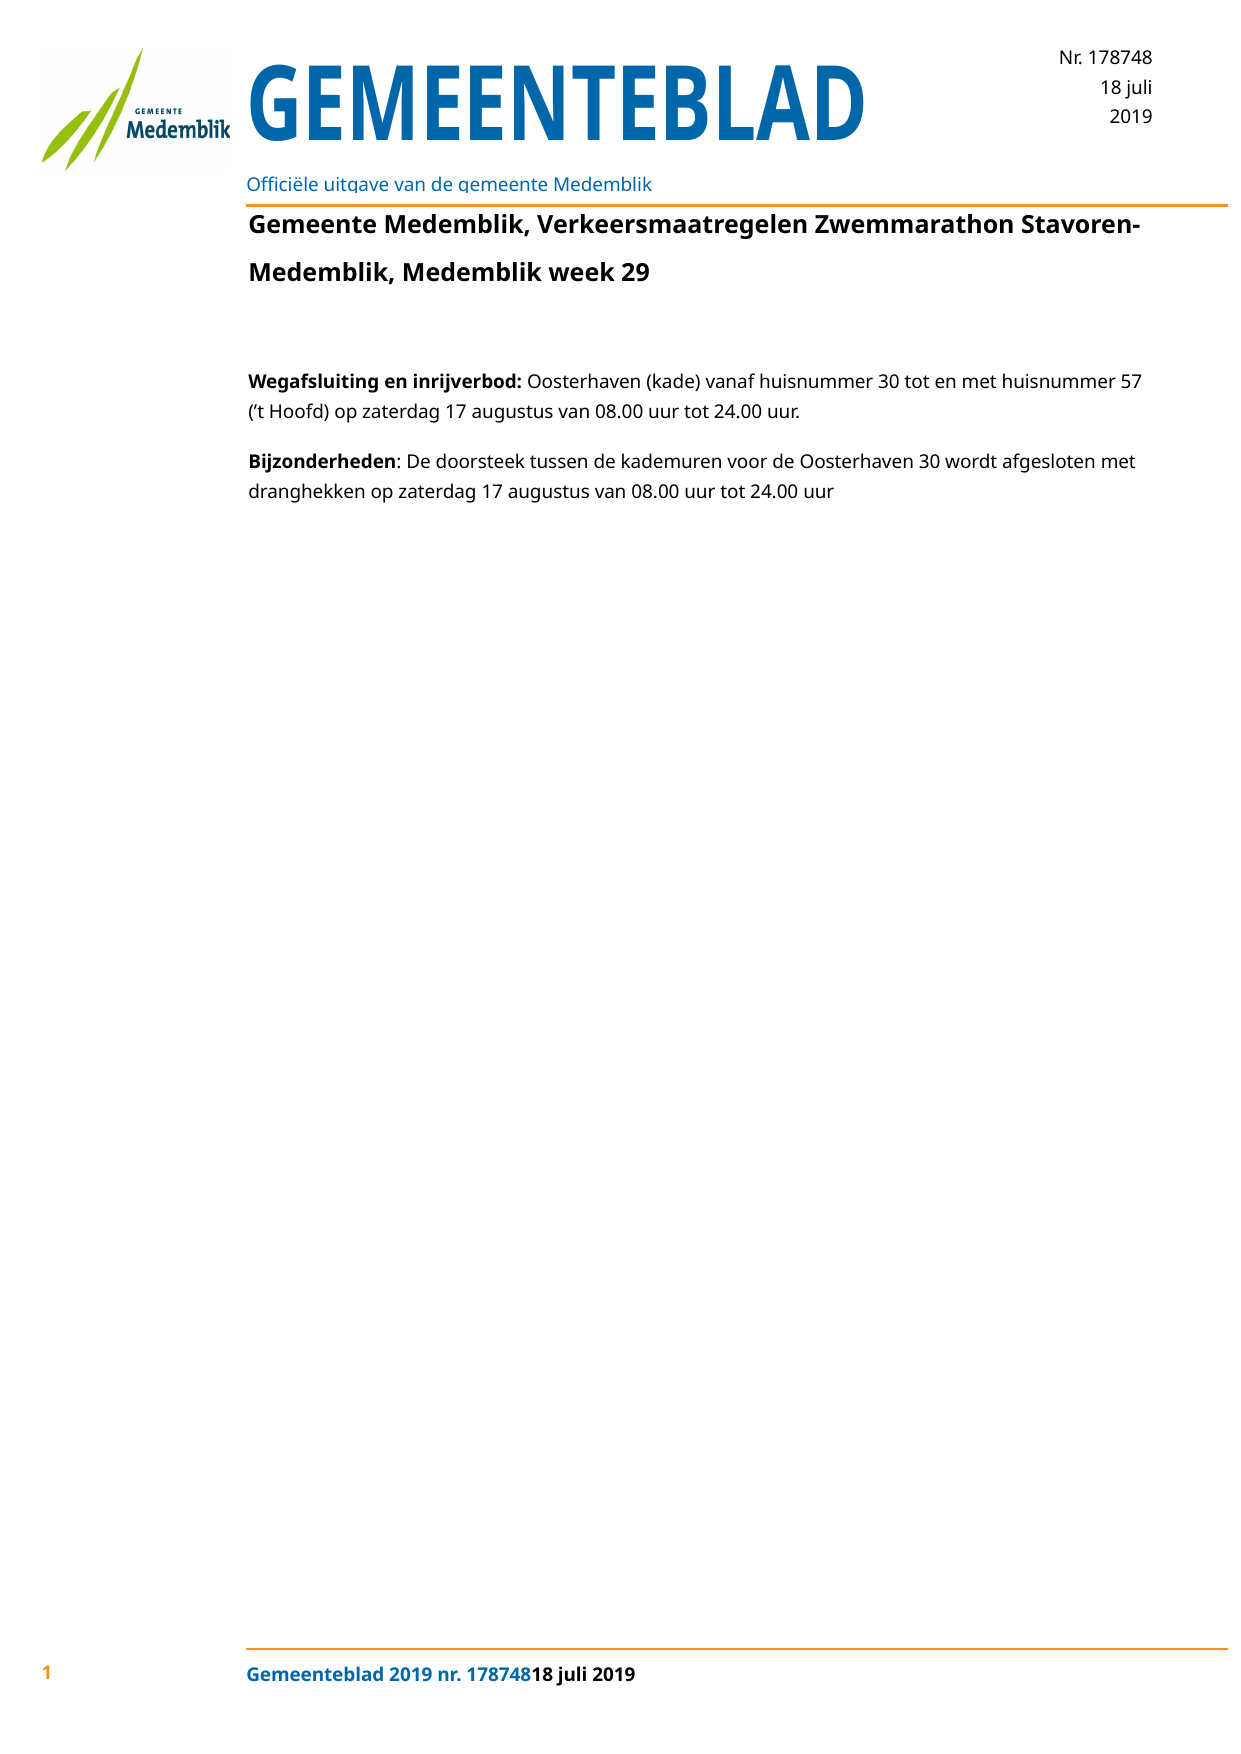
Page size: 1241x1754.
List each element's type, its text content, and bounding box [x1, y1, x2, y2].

text Wegafsluiting en inrijverbod: Oosterhaven (kade) vanaf huisnummer 30 tot en met huisnummer 57 (’t Hoofd) op zaterdag 17 augustus van 08.00 uur tot 24.00 uur. [248, 368, 1152, 424]
text Bijzonderheden: De doorsteek tussen de kademuren voor de Oosterhaven 30 wordt afgesloten met dranghekken op zaterdag 17 augustus van 08.00 uur tot 24.00 uur [248, 448, 1152, 504]
text Gemeente Medemblik, Verkeersmaatregelen Zwemmarathon Stavoren-Medemblik, Medemblik week 29 [248, 207, 1152, 288]
picture [41, 47, 231, 172]
